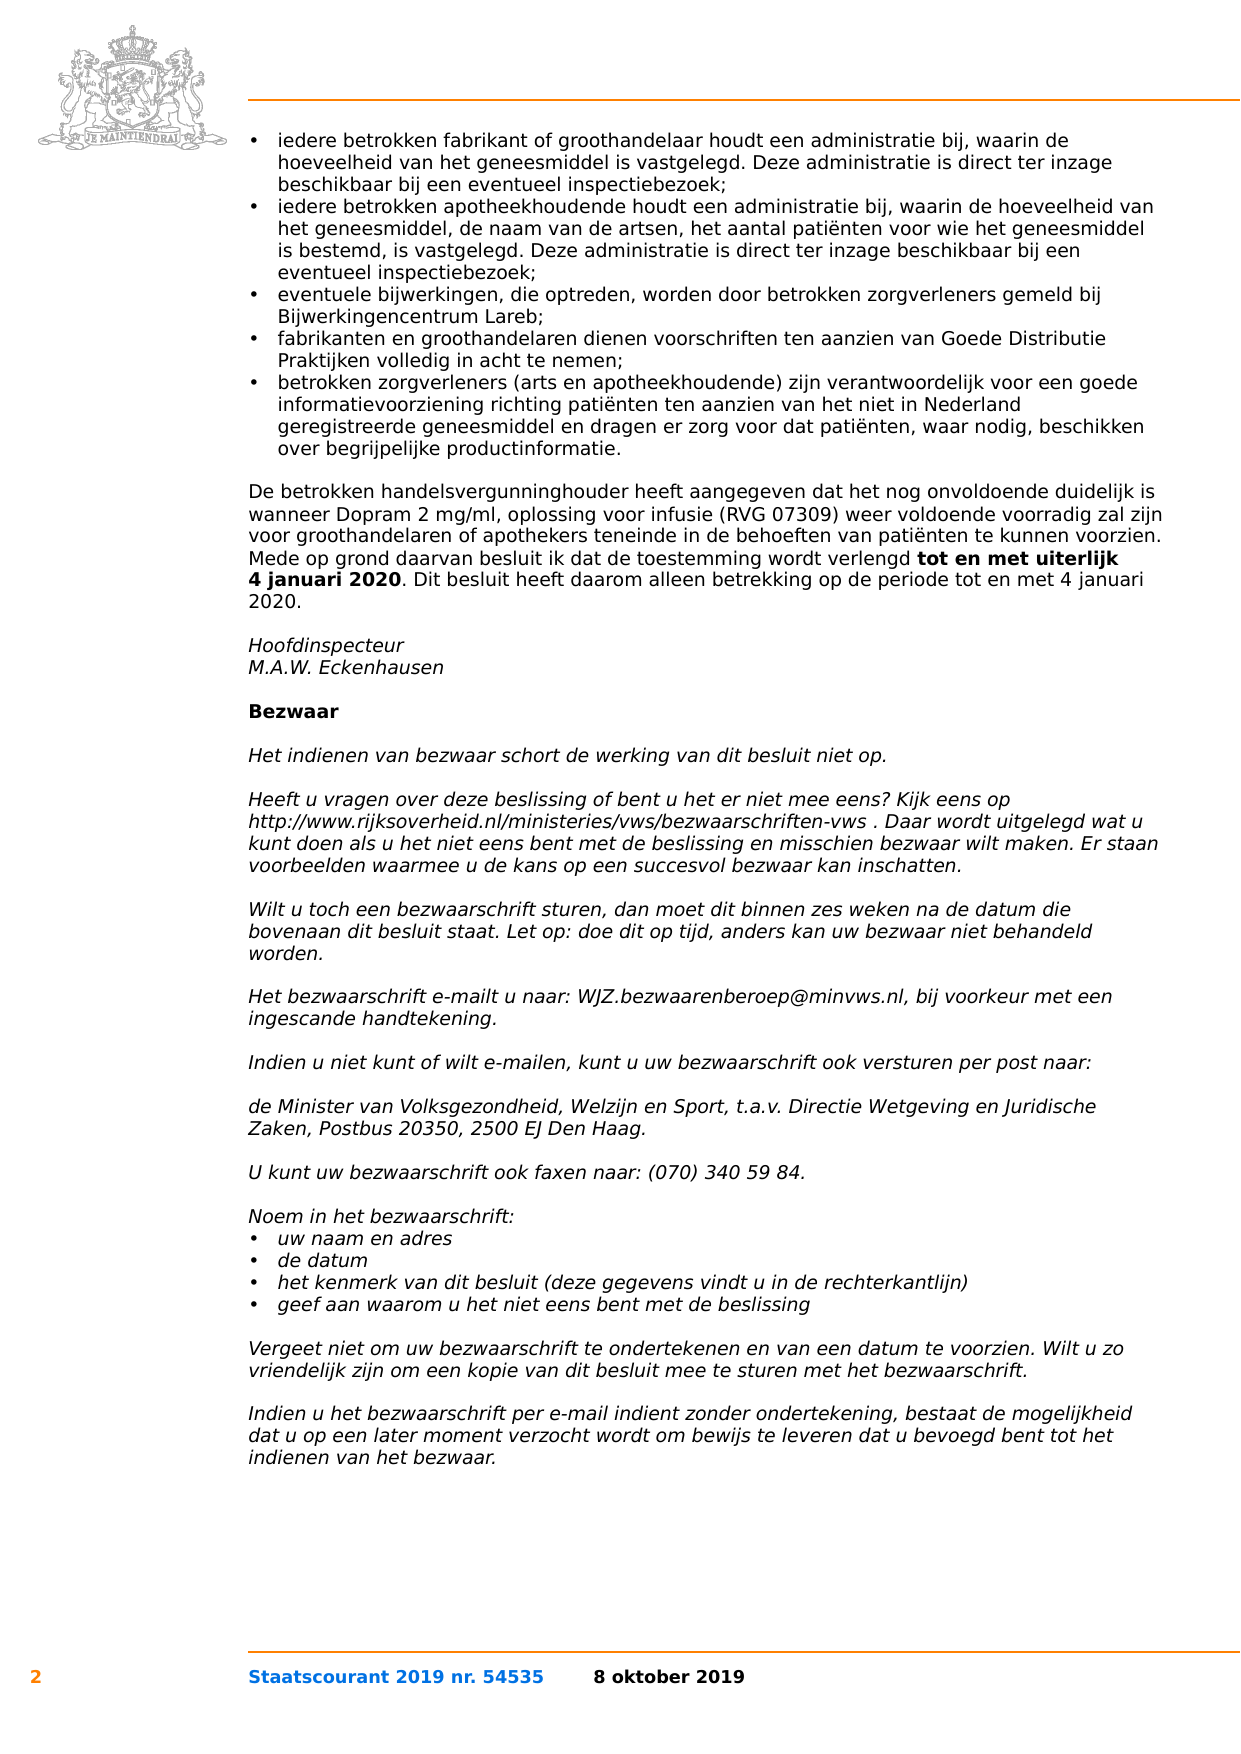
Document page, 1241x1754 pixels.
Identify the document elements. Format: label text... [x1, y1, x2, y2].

text • betrokken zorgverleners (arts en apotheekhoudende) zijn verantwoordelijk voor een goede informatievoorziening richting patiënten ten aanzien van het niet in Nederland geregistreerde geneesmiddel en dragen er zorg voor dat patiënten, waar nodig, beschikken over begrijpelijke productinformatie. [248, 372, 1163, 459]
text Het bezwaarschrift e-mailt u naar: WJZ.bezwaarenberoep@minvws.nl, bij voorkeur met een ingescande handtekening. [248, 986, 1163, 1030]
text Heeft u vragen over deze beslissing of bent u het er niet mee eens? Kijk eens op http://www.rijksoverheid.nl/ministeries/vws/bezwaarschriften-vws . Daar wordt uitgelegd wat u kunt doen als u het niet eens bent met de beslissing en misschien bezwaar wilt maken. Er staan voorbeelden waarmee u de kans op een succesvol bezwaar kan inschatten. [248, 789, 1163, 877]
text Bezwaar [248, 701, 1163, 723]
text • eventuele bijwerkingen, die optreden, worden door betrokken zorgverleners gemeld bij Bijwerkingencentrum Lareb; [248, 284, 1163, 328]
text de Minister van Volksgezondheid, Welzijn en Sport, t.a.v. Directie Wetgeving en Juridische Zaken, Postbus 20350, 2500 EJ Den Haag. [248, 1096, 1163, 1140]
text Het indienen van bezwaar schort de werking van dit besluit niet op. [248, 745, 1163, 767]
text Noem in het bezwaarschrift: [248, 1206, 1163, 1228]
text • de datum [248, 1250, 1163, 1272]
text Indien u niet kunt of wilt e-mailen, kunt u uw bezwaarschrift ook versturen per post naar: [248, 1052, 1163, 1074]
text • iedere betrokken apotheekhoudende houdt een administratie bij, waarin de hoeveelheid van het geneesmiddel, de naam van de artsen, het aantal patiënten voor wie het geneesmiddel is bestemd, is vastgelegd. Deze administratie is direct ter inzage beschikbaar bij een eventueel inspectiebezoek; [248, 196, 1163, 284]
text • geef aan waarom u het niet eens bent met de beslissing [248, 1294, 1163, 1316]
text Wilt u toch een bezwaarschrift sturen, dan moet dit binnen zes weken na de datum die bovenaan dit besluit staat. Let op: doe dit op tijd, anders kan uw bezwaar niet behandeld worden. [248, 898, 1163, 964]
text • uw naam en adres [248, 1228, 1163, 1250]
text • het kenmerk van dit besluit (deze gegevens vindt u in de rechterkantlijn) [248, 1272, 1163, 1294]
text Hoofdinspecteur M.A.W. Eckenhausen [248, 635, 1163, 679]
text • iedere betrokken fabrikant of groothandelaar houdt een administratie bij, waarin de hoeveelheid van het geneesmiddel is vastgelegd. Deze administratie is direct ter inzage beschikbaar bij een eventueel inspectiebezoek; [248, 130, 1163, 196]
text De betrokken handelsvergunninghouder heeft aangegeven dat het nog onvoldoende duidelijk is wanneer Dopram 2 mg/ml, oplossing voor infusie (RVG 07309) weer voldoende voorradig zal zijn voor groothandelaren of apothekers teneinde in de behoeften van patiënten te kunnen voorzien. Mede op grond daarvan besluit ik dat de toestemming wordt verlengd tot en met uiterlijk 4 januari 2020. Dit besluit heeft daarom alleen betrekking op de periode tot en met 4 januari 2020. [248, 481, 1163, 613]
text U kunt uw bezwaarschrift ook faxen naar: (070) 340 59 84. [248, 1162, 1163, 1184]
text • fabrikanten en groothandelaren dienen voorschriften ten aanzien van Goede Distributie Praktijken volledig in acht te nemen; [248, 328, 1163, 372]
picture [38, 25, 227, 150]
text Vergeet niet om uw bezwaarschrift te ondertekenen en van een datum te voorzien. Wilt u zo vriendelijk zijn om een kopie van dit besluit mee te sturen met het bezwaarschrift. [248, 1337, 1163, 1381]
text Indien u het bezwaarschrift per e-mail indient zonder ondertekening, bestaat de mogelijkheid dat u op een later moment verzocht wordt om bewijs te leveren dat u bevoegd bent tot het indienen van het bezwaar. [248, 1403, 1163, 1469]
